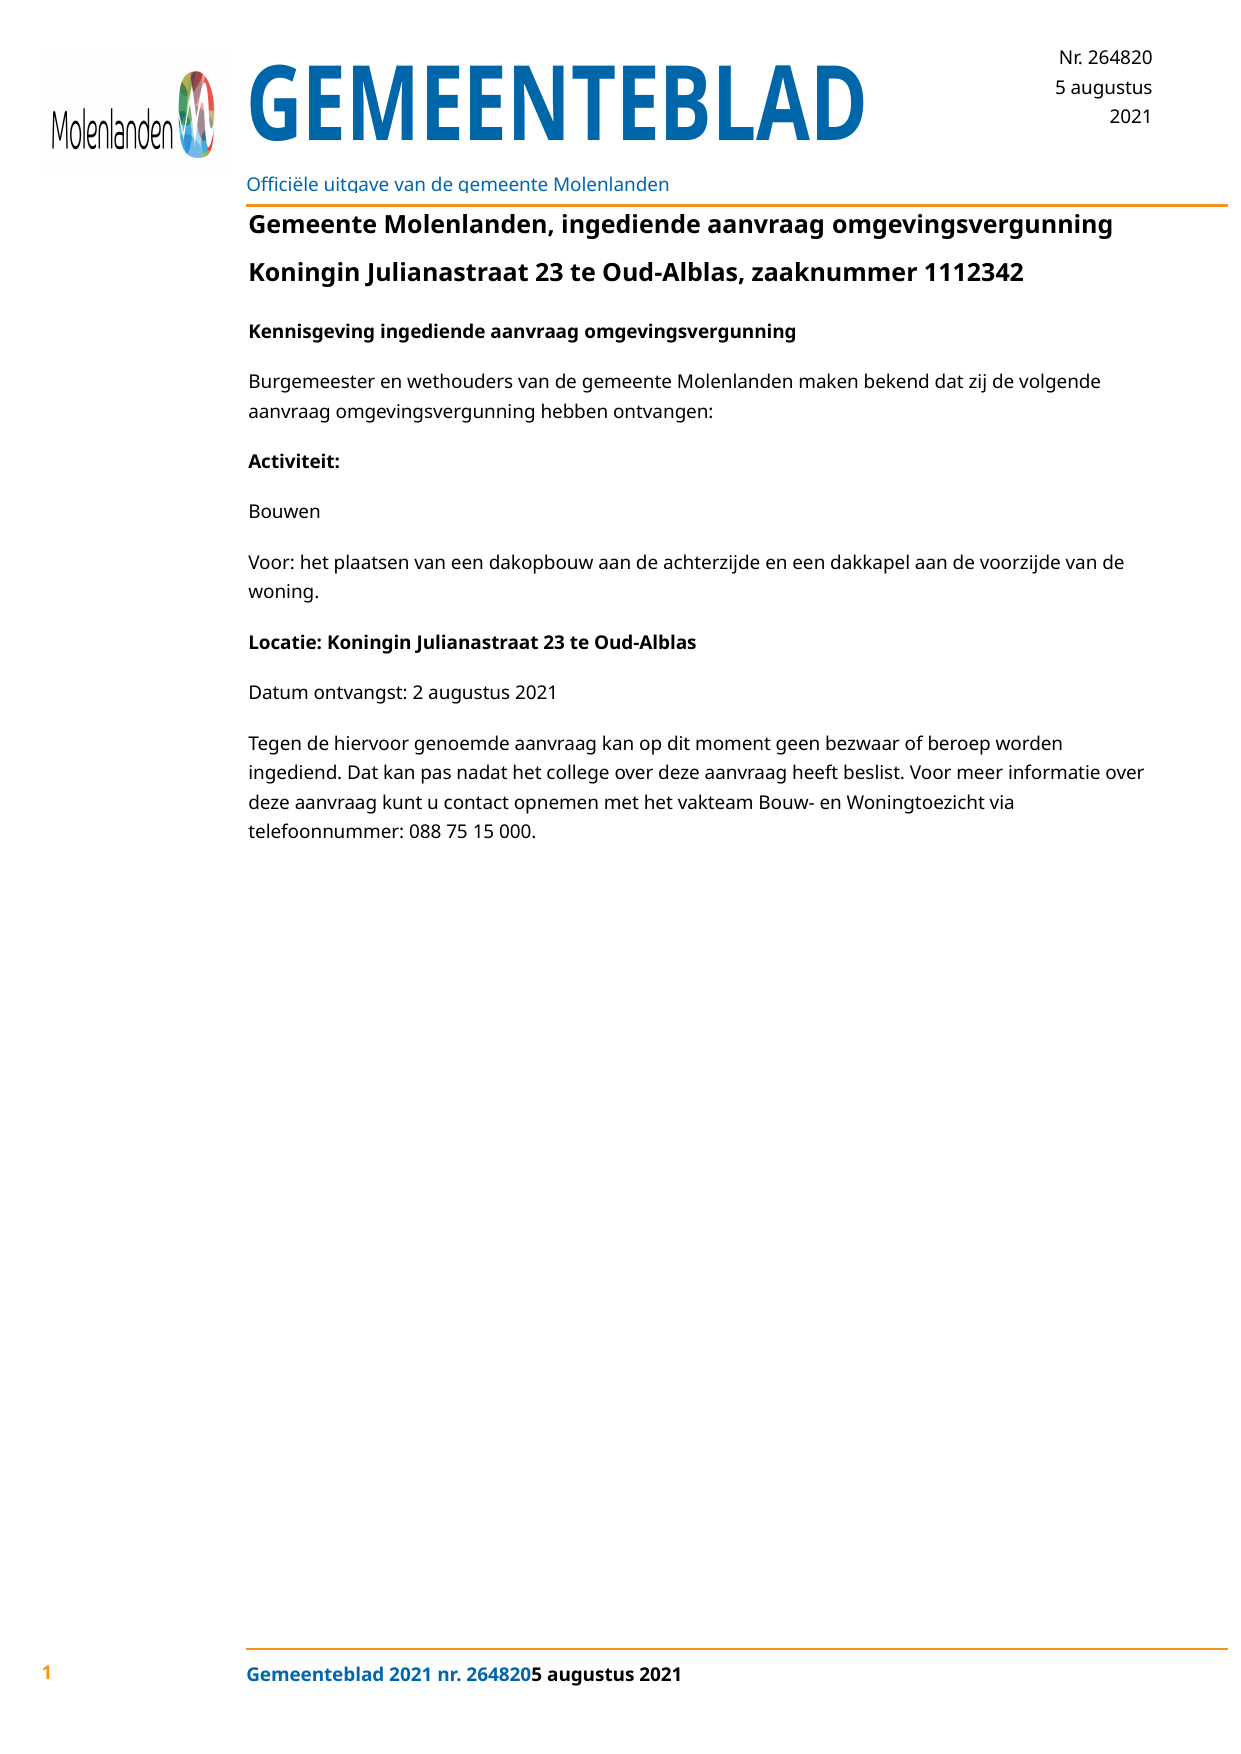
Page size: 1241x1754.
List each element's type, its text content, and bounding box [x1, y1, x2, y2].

text Burgemeester en wethouders van de gemeente Molenlanden maken bekend dat zij de volgende aanvraag omgevingsvergunning hebben ontvangen: [248, 368, 1152, 424]
text Voor: het plaatsen van een dakopbouw aan de achterzijde en een dakkapel aan de voorzijde van de woning. [248, 549, 1152, 604]
text Activiteit: [248, 448, 1152, 474]
picture [41, 47, 231, 172]
text Datum ontvangst: 2 augustus 2021 [248, 679, 1152, 705]
text Bouwen [248, 499, 1152, 524]
text Tegen de hiervoor genoemde aanvraag kan op dit moment geen bezwaar of beroep worden ingediend. Dat kan pas nadat het college over deze aanvraag heeft beslist. Voor meer informatie over deze aanvraag kunt u contact opnemen met het vakteam Bouw- en Woningtoezicht via telefoonnummer: 088 75 15 000. [248, 730, 1152, 844]
text Locatie: Koningin Julianastraat 23 te Oud-Alblas [248, 629, 1152, 655]
text Gemeente Molenlanden, ingediende aanvraag omgevingsvergunning Koningin Julianastraat 23 te Oud-Alblas, zaaknummer 1112342 [248, 207, 1152, 288]
text Kennisgeving ingediende aanvraag omgevingsvergunning [248, 318, 1152, 344]
